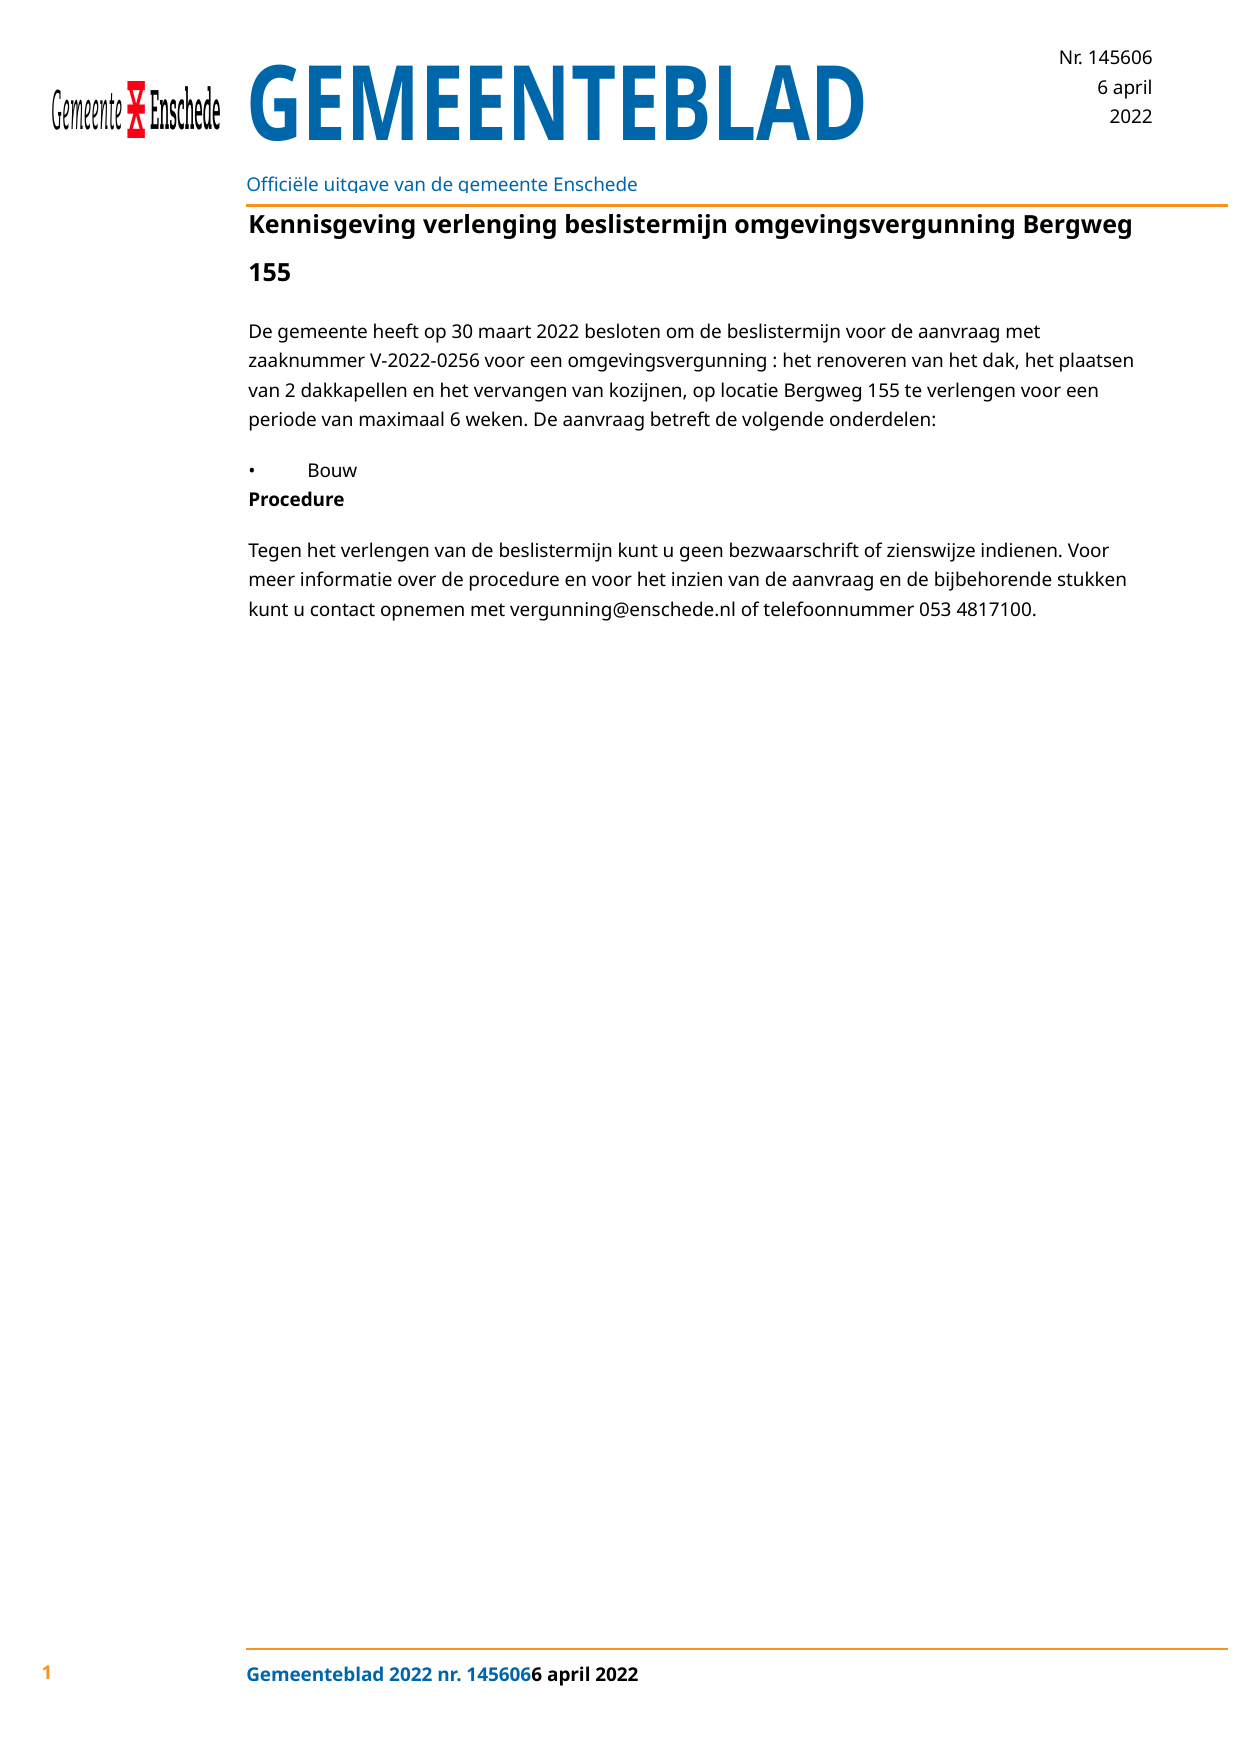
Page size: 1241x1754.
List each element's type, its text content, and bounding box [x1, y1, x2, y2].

list Bouw [248, 457, 1152, 483]
text Kennisgeving verlenging beslistermijn omgevingsvergunning Bergweg 155 [248, 207, 1152, 288]
text Procedure [248, 487, 1152, 512]
text Tegen het verlengen van de beslistermijn kunt u geen bezwaarschrift of zienswijze indienen. Voor meer informatie over de procedure en voor het inzien van de aanvraag en de bijbehorende stukken kunt u contact opnemen met vergunning@enschede.nl of telefoonnummer 053 4817100. [248, 537, 1152, 622]
picture [41, 47, 231, 172]
text De gemeente heeft op 30 maart 2022 besloten om de beslistermijn voor de aanvraag met zaaknummer V-2022-0256 voor een omgevingsvergunning : het renoveren van het dak, het plaatsen van 2 dakkapellen en het vervangen van kozijnen, op locatie Bergweg 155 te verlengen voor een periode van maximaal 6 weken. De aanvraag betreft de volgende onderdelen: [248, 318, 1152, 432]
